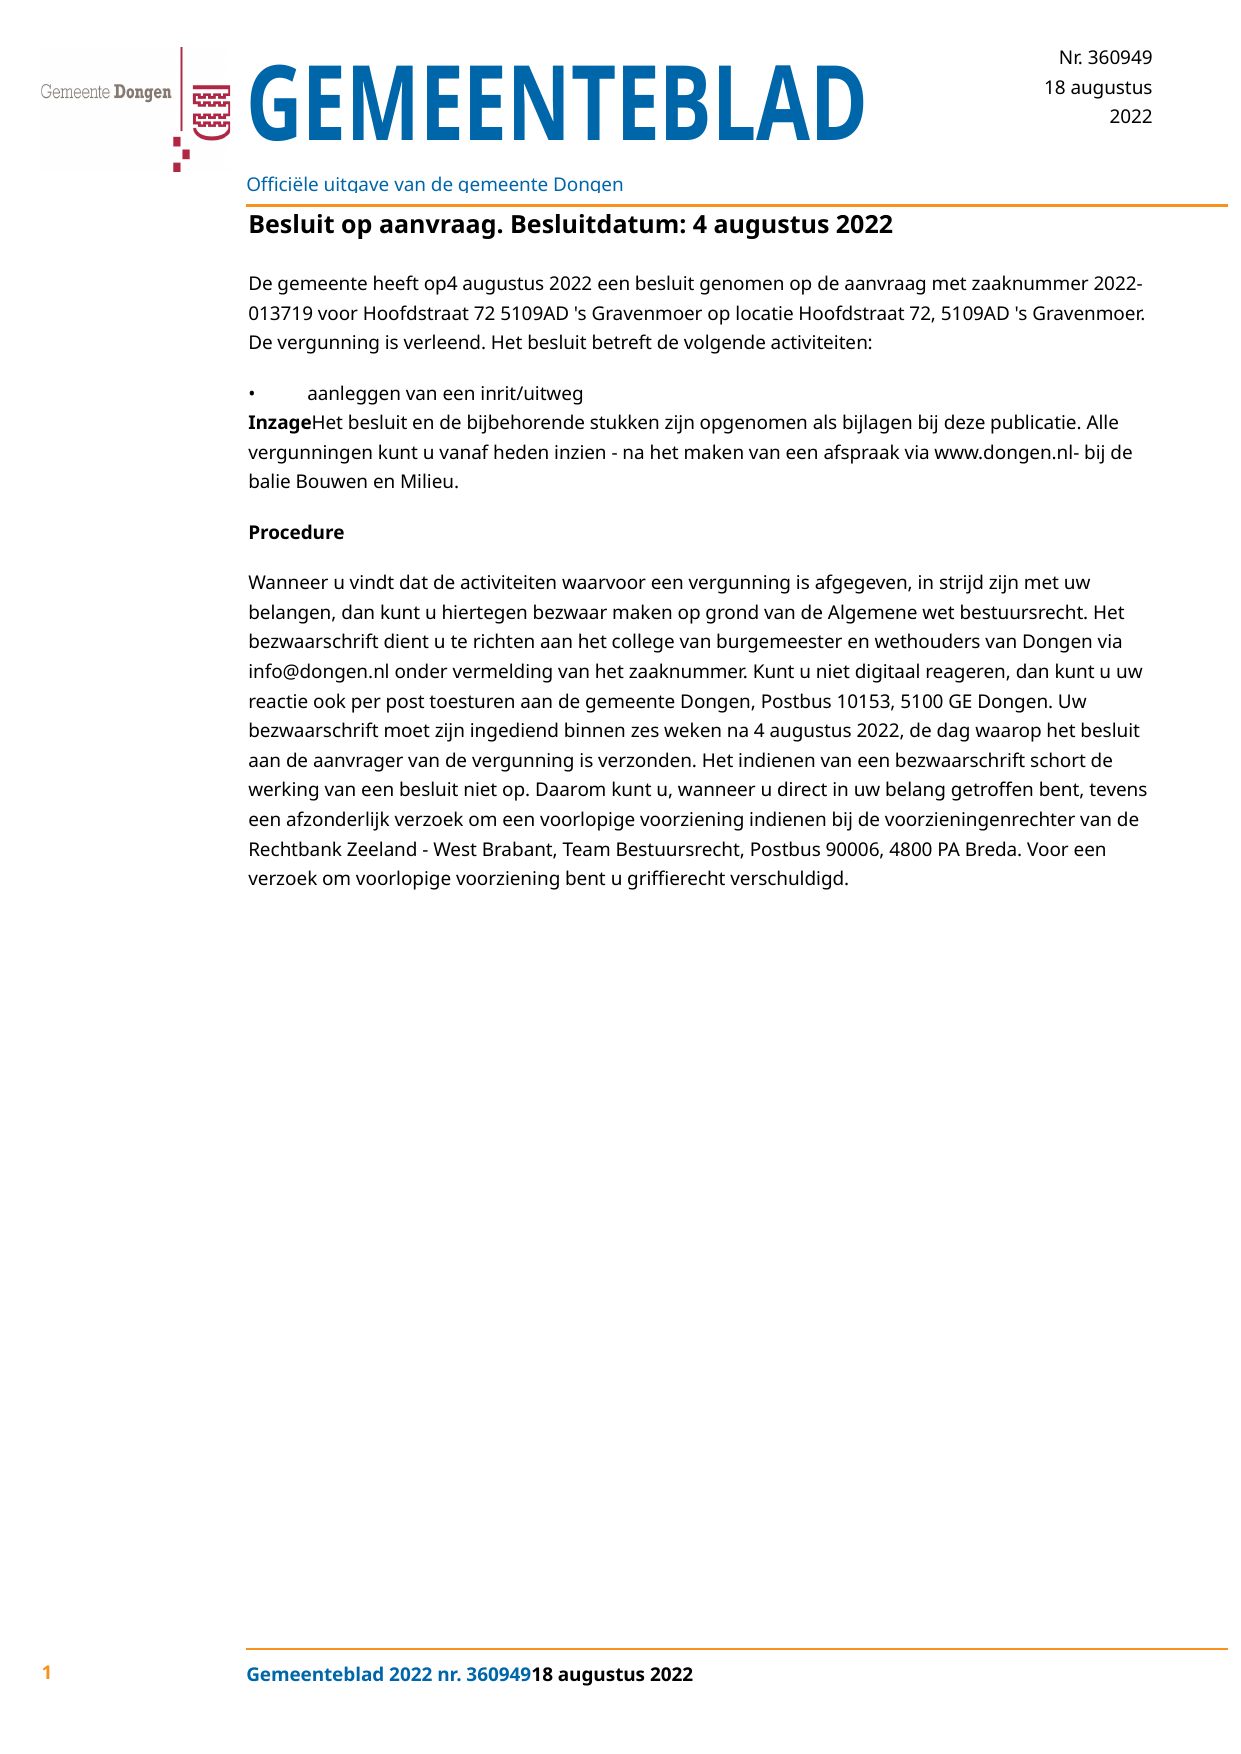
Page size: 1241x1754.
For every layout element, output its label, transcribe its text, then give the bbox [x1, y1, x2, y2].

picture [41, 47, 231, 172]
text InzageHet besluit en de bijbehorende stukken zijn opgenomen als bijlagen bij deze publicatie. Alle vergunningen kunt u vanaf heden inzien - na het maken van een afspraak via www.dongen.nl- bij de balie Bouwen en Milieu. [248, 409, 1152, 494]
text Wanneer u vindt dat de activiteiten waarvoor een vergunning is afgegeven, in strijd zijn met uw belangen, dan kunt u hiertegen bezwaar maken op grond van de Algemene wet bestuursrecht. Het bezwaarschrift dient u te richten aan het college van burgemeester en wethouders van Dongen via info@dongen.nl onder vermelding van het zaaknummer. Kunt u niet digitaal reageren, dan kunt u uw reactie ook per post toesturen aan de gemeente Dongen, Postbus 10153, 5100 GE Dongen. Uw bezwaarschrift moet zijn ingediend binnen zes weken na 4 augustus 2022, de dag waarop het besluit aan de aanvrager van de vergunning is verzonden. Het indienen van een bezwaarschrift schort de werking van een besluit niet op. Daarom kunt u, wanneer u direct in uw belang getroffen bent, tevens een afzonderlijk verzoek om een voorlopige voorziening indienen bij de voorzieningenrechter van de Rechtbank Zeeland - West Brabant, Team Bestuursrecht, Postbus 90006, 4800 PA Breda. Voor een verzoek om voorlopige voorziening bent u griffierecht verschuldigd. [248, 569, 1152, 891]
text Procedure [248, 519, 1152, 545]
list aanleggen van een inrit/uitweg [248, 380, 1152, 406]
text De gemeente heeft op4 augustus 2022 een besluit genomen op de aanvraag met zaaknummer 2022-013719 voor Hoofdstraat 72 5109AD 's Gravenmoer op locatie Hoofdstraat 72, 5109AD 's Gravenmoer. De vergunning is verleend. Het besluit betreft de volgende activiteiten: [248, 270, 1152, 355]
text Besluit op aanvraag. Besluitdatum: 4 augustus 2022 [248, 207, 1152, 241]
